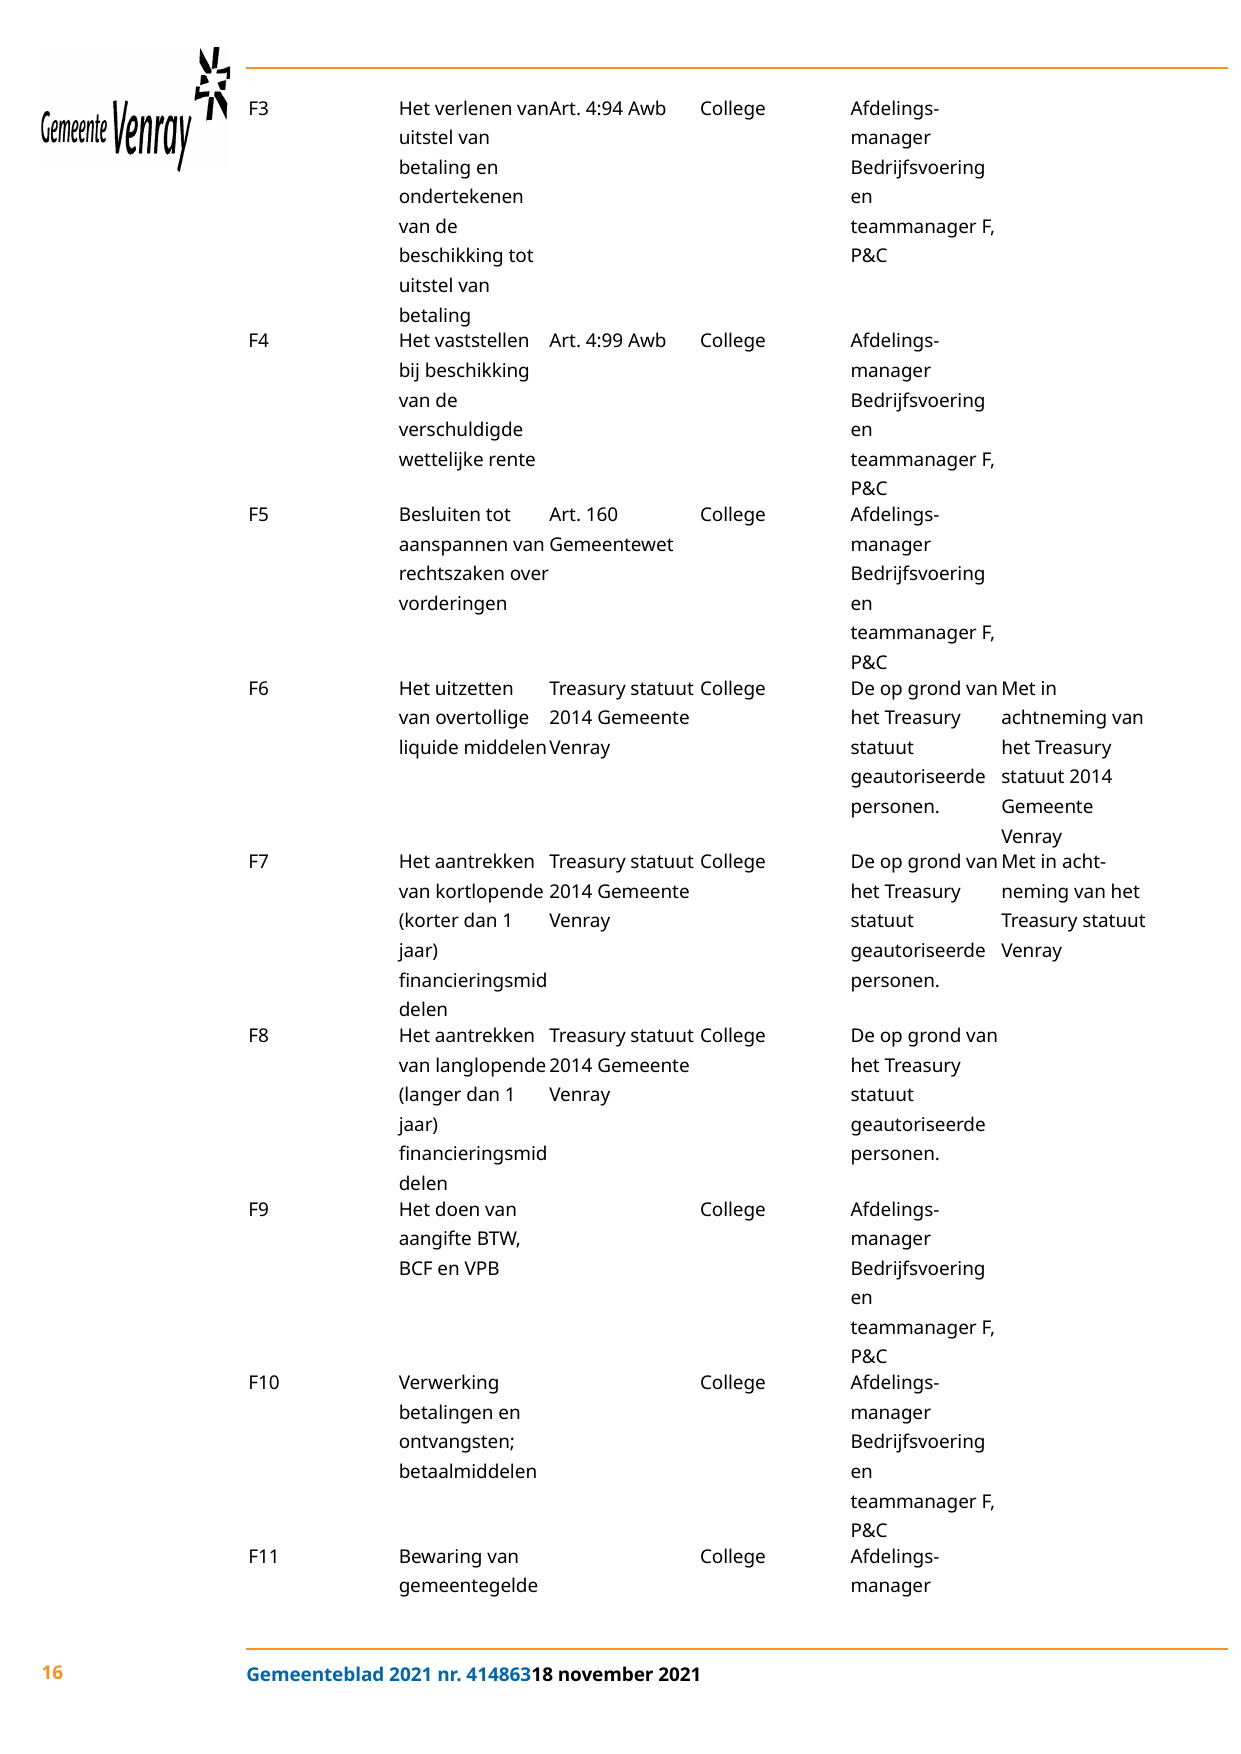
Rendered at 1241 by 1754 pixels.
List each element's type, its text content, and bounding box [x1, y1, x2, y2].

table_cell College [700, 328, 850, 501]
table_cell College [700, 1022, 850, 1196]
table_cell Art. 160 Gemeentewet [549, 501, 700, 675]
table_cell College [700, 675, 850, 848]
table_cell College [700, 1543, 850, 1598]
table_cell F10 [248, 1370, 398, 1543]
table_cell Het uitzetten van overtollige liquide middelen [399, 675, 549, 848]
table_cell Afdelings-manager Bedrijfsvoering en teammanager F, P&C [850, 95, 1001, 328]
table_cell Besluiten tot aanspannen van rechtszaken over vorderingen [399, 501, 549, 675]
table_cell Afdelings-manager Bedrijfsvoering en teammanager F, P&C [850, 1370, 1001, 1543]
table_cell Het aantrekken van langlopende (langer dan 1 jaar) financieringsmiddelen [399, 1022, 549, 1196]
table_cell Het doen van aangifte BTW, BCF en VPB [399, 1196, 549, 1369]
table_cell F5 [248, 501, 398, 675]
table_cell College [700, 501, 850, 675]
table_cell College [700, 1196, 850, 1369]
table_cell [549, 1196, 700, 1369]
table_cell College [700, 95, 850, 328]
table_cell F8 [248, 1022, 398, 1196]
table_cell [1001, 95, 1152, 328]
table_cell Treasury statuut 2014 Gemeente Venray [549, 675, 700, 848]
picture [41, 47, 231, 172]
table_cell [1001, 1022, 1152, 1196]
table_cell [549, 1370, 700, 1543]
table_cell [549, 1543, 700, 1598]
table_cell Het vaststellen bij beschikking van de verschuldigde wettelijke rente [399, 328, 549, 501]
table_cell Met in achtneming van het Treasury statuut 2014 Gemeente Venray [1001, 675, 1152, 848]
table_cell Afdelings-manager [850, 1543, 1001, 1598]
table_cell [1001, 1196, 1152, 1369]
table_cell F6 [248, 675, 398, 848]
table_cell Bewaring van gemeentegelde [399, 1543, 549, 1598]
table_cell Treasury statuut 2014 Gemeente Venray [549, 849, 700, 1022]
table_cell Treasury statuut 2014 Gemeente Venray [549, 1022, 700, 1196]
table_cell Art. 4:99 Awb [549, 328, 700, 501]
table_cell Afdelings-manager Bedrijfsvoering en teammanager F, P&C [850, 1196, 1001, 1369]
table_cell F9 [248, 1196, 398, 1369]
table_cell De op grond van het Treasury statuut geautoriseerde personen. [850, 849, 1001, 1022]
table_cell F3 [248, 95, 398, 328]
table_cell Afdelings-manager Bedrijfsvoering en teammanager F, P&C [850, 328, 1001, 501]
table_cell De op grond van het Treasury statuut geautoriseerde personen. [850, 675, 1001, 848]
table_cell De op grond van het Treasury statuut geautoriseerde personen. [850, 1022, 1001, 1196]
table_cell F11 [248, 1543, 398, 1598]
table_cell College [700, 1370, 850, 1543]
table_cell Verwerking betalingen en ontvangsten; betaalmiddelen [399, 1370, 549, 1543]
table_cell F4 [248, 328, 398, 501]
table_cell F7 [248, 849, 398, 1022]
table_cell [1001, 1543, 1152, 1598]
table_cell Met in acht-neming van het Treasury statuut Venray [1001, 849, 1152, 1022]
table_cell Het verlenen van uitstel van betaling en ondertekenen van de beschikking tot uitstel van betaling [399, 95, 549, 328]
table_cell [1001, 328, 1152, 501]
table_cell Het aantrekken van kortlopende (korter dan 1 jaar) financieringsmiddelen [399, 849, 549, 1022]
table_cell College [700, 849, 850, 1022]
table_cell [1001, 501, 1152, 675]
table_cell Art. 4:94 Awb [549, 95, 700, 328]
table_cell Afdelings-manager Bedrijfsvoering en teammanager F, P&C [850, 501, 1001, 675]
table_cell [1001, 1370, 1152, 1543]
